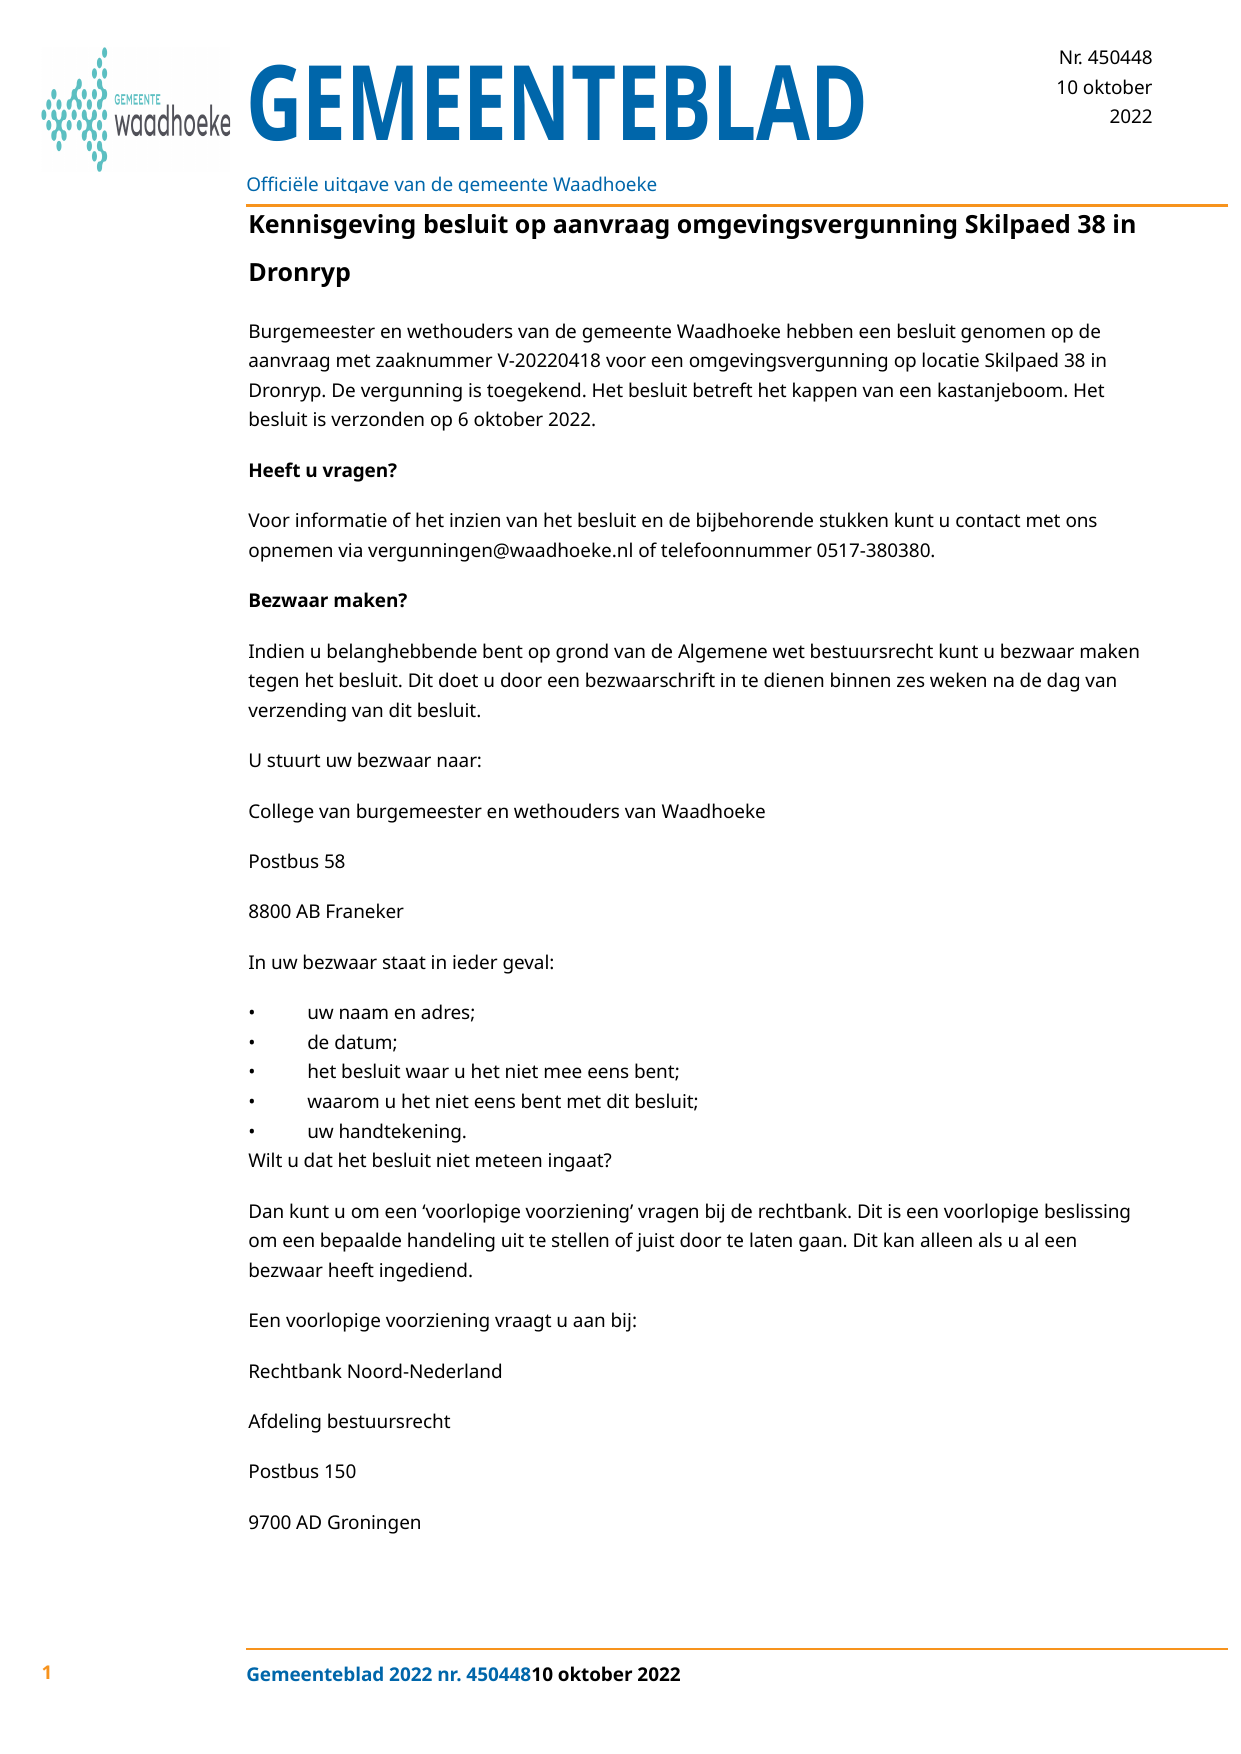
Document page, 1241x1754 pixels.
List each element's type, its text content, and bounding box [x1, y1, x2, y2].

text 9700 AD Groningen [248, 1509, 1152, 1535]
text Heeft u vragen? [248, 457, 1152, 483]
text Afdeling bestuursrecht [248, 1408, 1152, 1434]
text Een voorlopige voorziening vraagt u aan bij: [248, 1307, 1152, 1333]
text Dan kunt u om een ‘voorlopige voorziening’ vragen bij de rechtbank. Dit is een voorlopige beslissing om een bepaalde handeling uit te stellen of juist door te laten gaan. Dit kan alleen als u al een bezwaar heeft ingediend. [248, 1198, 1152, 1283]
text Kennisgeving besluit op aanvraag omgevingsvergunning Skilpaed 38 in Dronryp [248, 207, 1152, 288]
text Postbus 150 [248, 1459, 1152, 1484]
text U stuurt uw bezwaar naar: [248, 747, 1152, 773]
list de datum; [248, 1029, 1152, 1055]
text Rechtbank Noord-Nederland [248, 1358, 1152, 1384]
text Indien u belanghebbende bent op grond van de Algemene wet bestuursrecht kunt u bezwaar maken tegen het besluit. Dit doet u door een bezwaarschrift in te dienen binnen zes weken na de dag van verzending van dit besluit. [248, 638, 1152, 723]
text Wilt u dat het besluit niet meteen ingaat? [248, 1147, 1152, 1173]
text College van burgemeester en wethouders van Waadhoeke [248, 798, 1152, 824]
picture [41, 47, 231, 172]
text 8800 AB Franeker [248, 899, 1152, 924]
text Postbus 58 [248, 848, 1152, 874]
list uw handtekening. [248, 1118, 1152, 1144]
text Burgemeester en wethouders van de gemeente Waadhoeke hebben een besluit genomen op de aanvraag met zaaknummer V-20220418 voor een omgevingsvergunning op locatie Skilpaed 38 in Dronryp. De vergunning is toegekend. Het besluit betreft het kappen van een kastanjeboom. Het besluit is verzonden op 6 oktober 2022. [248, 318, 1152, 432]
list waarom u het niet eens bent met dit besluit; [248, 1088, 1152, 1114]
text In uw bezwaar staat in ieder geval: [248, 949, 1152, 975]
text Voor informatie of het inzien van het besluit en de bijbehorende stukken kunt u contact met ons opnemen via vergunningen@waadhoeke.nl of telefoonnummer 0517-380380. [248, 507, 1152, 563]
list het besluit waar u het niet mee eens bent; [248, 1059, 1152, 1084]
text Bezwaar maken? [248, 587, 1152, 613]
list uw naam en adres; [248, 999, 1152, 1025]
